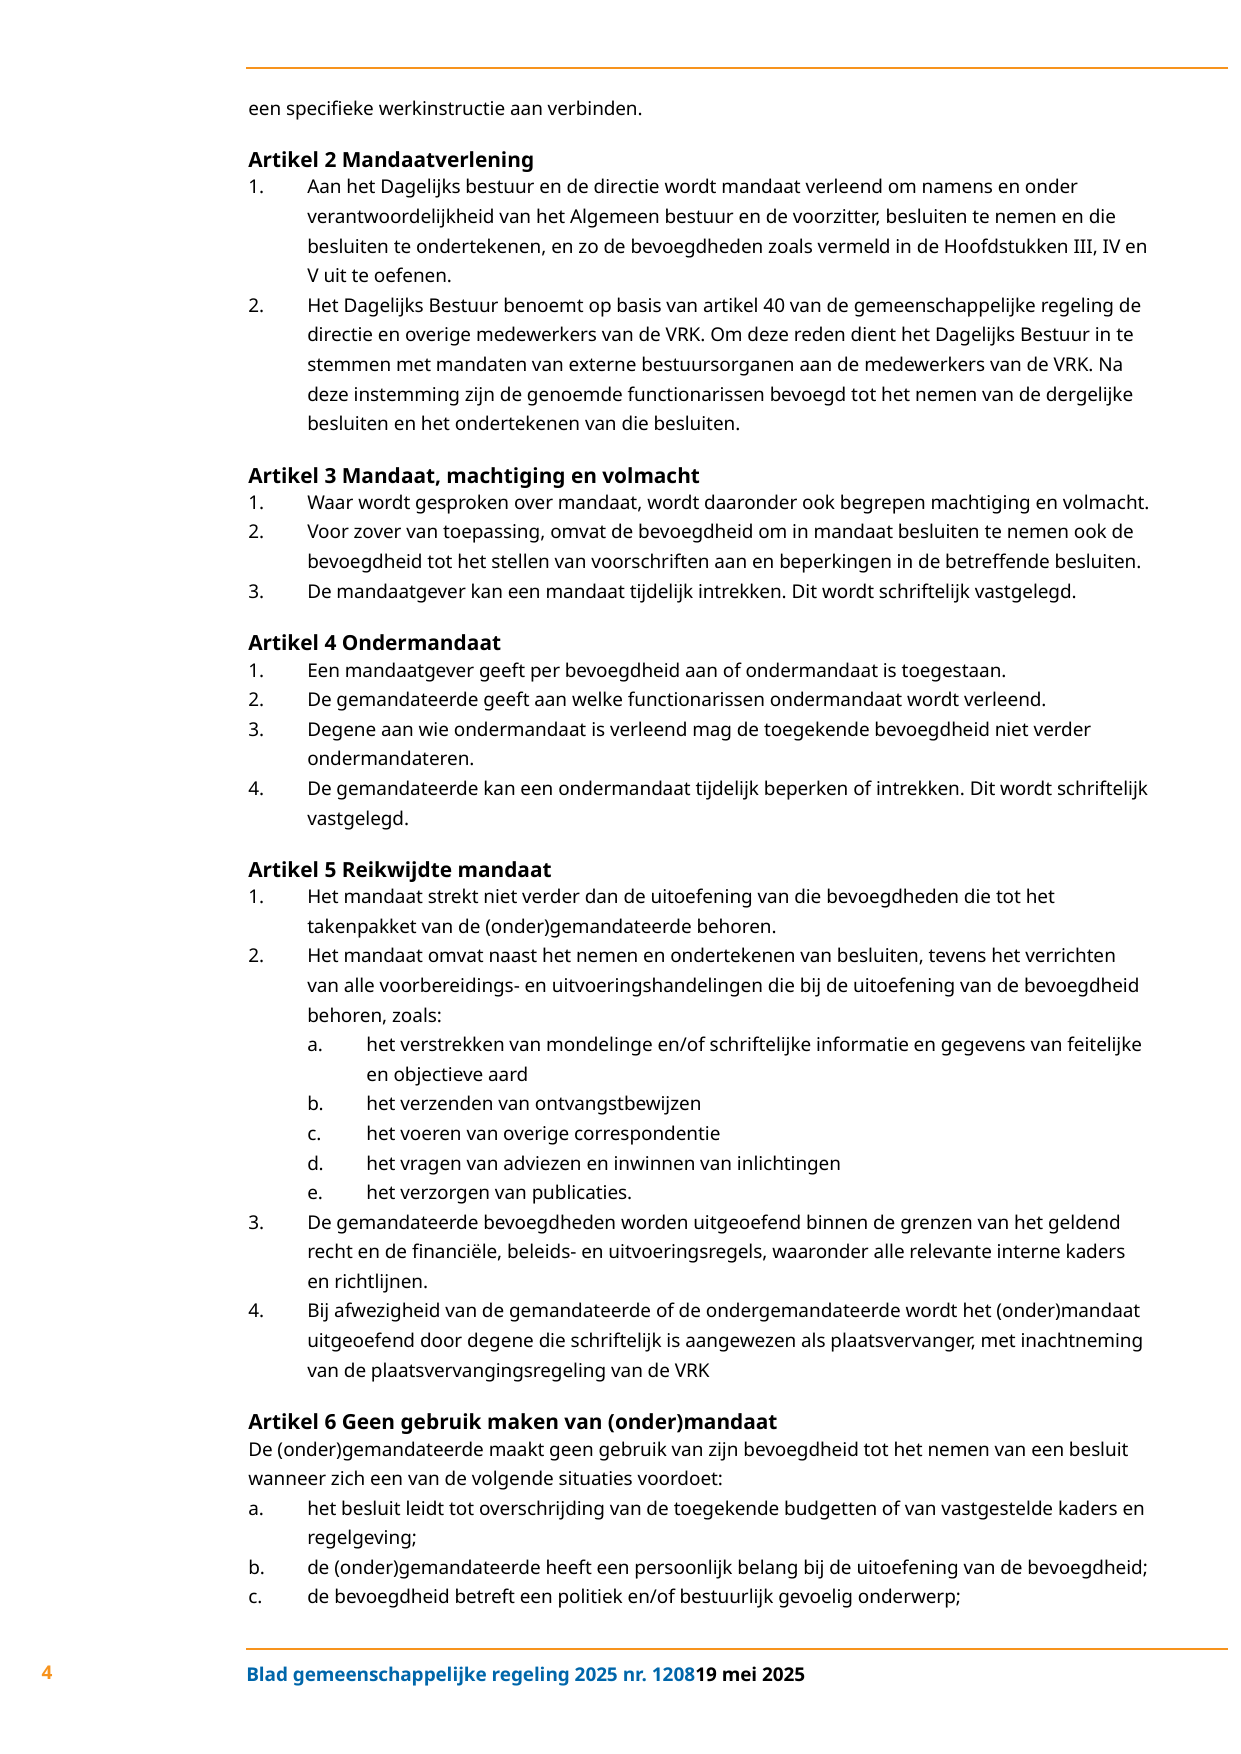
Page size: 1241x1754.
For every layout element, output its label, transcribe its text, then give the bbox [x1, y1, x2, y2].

list De gemandateerde kan een ondermandaat tijdelijk beperken of intrekken. Dit wordt schriftelijk vastgelegd. [248, 775, 1152, 830]
list Voor zover van toepassing, omvat de bevoegdheid om in mandaat besluiten te nemen ook de bevoegdheid tot het stellen van voorschriften aan en beperkingen in de betreffende besluiten. [248, 519, 1152, 574]
list het verzorgen van publicaties. [307, 1179, 1152, 1205]
list Bij afwezigheid van de gemandateerde of de ondergemandateerde wordt het (onder)mandaat uitgeoefend door degene die schriftelijk is aangewezen als plaatsvervanger, met inachtneming van de plaatsvervangingsregeling van de VRK [248, 1298, 1152, 1383]
text Artikel 4 Ondermandaat [248, 628, 1152, 657]
list Degene aan wie ondermandaat is verleend mag de toegekende bevoegdheid niet verder ondermandateren. [248, 716, 1152, 771]
text Artikel 3 Mandaat, machtiging en volmacht [248, 461, 1152, 489]
list het voeren van overige correspondentie [307, 1120, 1152, 1146]
list Een mandaatgever geeft per bevoegdheid aan of ondermandaat is toegestaan. [248, 657, 1152, 682]
list De mandaatgever kan een mandaat tijdelijk intrekken. Dit wordt schriftelijk vastgelegd. [248, 578, 1152, 604]
list de bevoegdheid betreft een politiek en/of bestuurlijk gevoelig onderwerp; [248, 1584, 1152, 1609]
list het verzenden van ontvangstbewijzen [307, 1091, 1152, 1116]
list het verstrekken van mondelinge en/of schriftelijke informatie en gegevens van feitelijke en objectieve aard [307, 1031, 1152, 1087]
text een specifieke werkinstructie aan verbinden. [248, 95, 1152, 121]
list Aan het Dagelijks bestuur en de directie wordt mandaat verleend om namens en onder verantwoordelijkheid van het Algemeen bestuur en de voorzitter, besluiten te nemen en die besluiten te ondertekenen, en zo de bevoegdheden zoals vermeld in de Hoofdstukken III, IV en V uit te oefenen. [248, 174, 1152, 288]
picture [41, 47, 231, 172]
text De (onder)gemandateerde maakt geen gebruik van zijn bevoegdheid tot het nemen van een besluit wanneer zich een van de volgende situaties voordoet: [248, 1436, 1152, 1491]
list Het mandaat strekt niet verder dan de uitoefening van die bevoegdheden die tot het takenpakket van de (onder)gemandateerde behoren. [248, 883, 1152, 939]
list De gemandateerde geeft aan welke functionarissen ondermandaat wordt verleend. [248, 686, 1152, 712]
list De gemandateerde bevoegdheden worden uitgeoefend binnen de grenzen van het geldend recht en de financiële, beleids- en uitvoeringsregels, waaronder alle relevante interne kaders en richtlijnen. [248, 1209, 1152, 1294]
list het vragen van adviezen en inwinnen van inlichtingen [307, 1150, 1152, 1176]
text Artikel 5 Reikwijdte mandaat [248, 855, 1152, 883]
list Het mandaat omvat naast het nemen en ondertekenen van besluiten, tevens het verrichten van alle voorbereidings- en uitvoeringshandelingen die bij de uitoefening van de bevoegdheid behoren, zoals: [248, 943, 1152, 1028]
list het besluit leidt tot overschrijding van de toegekende budgetten of van vastgestelde kaders en regelgeving; [248, 1495, 1152, 1550]
text Artikel 6 Geen gebruik maken van (onder)mandaat [248, 1407, 1152, 1436]
list de (onder)gemandateerde heeft een persoonlijk belang bij de uitoefening van de bevoegdheid; [248, 1554, 1152, 1580]
text Artikel 2 Mandaatverlening [248, 145, 1152, 174]
list Het Dagelijks Bestuur benoemt op basis van artikel 40 van de gemeenschappelijke regeling de directie en overige medewerkers van de VRK. Om deze reden dient het Dagelijks Bestuur in te stemmen met mandaten van externe bestuursorganen aan de medewerkers van de VRK. Na deze instemming zijn de genoemde functionarissen bevoegd tot het nemen van de dergelijke besluiten en het ondertekenen van die besluiten. [248, 292, 1152, 436]
list Waar wordt gesproken over mandaat, wordt daaronder ook begrepen machtiging en volmacht. [248, 489, 1152, 515]
